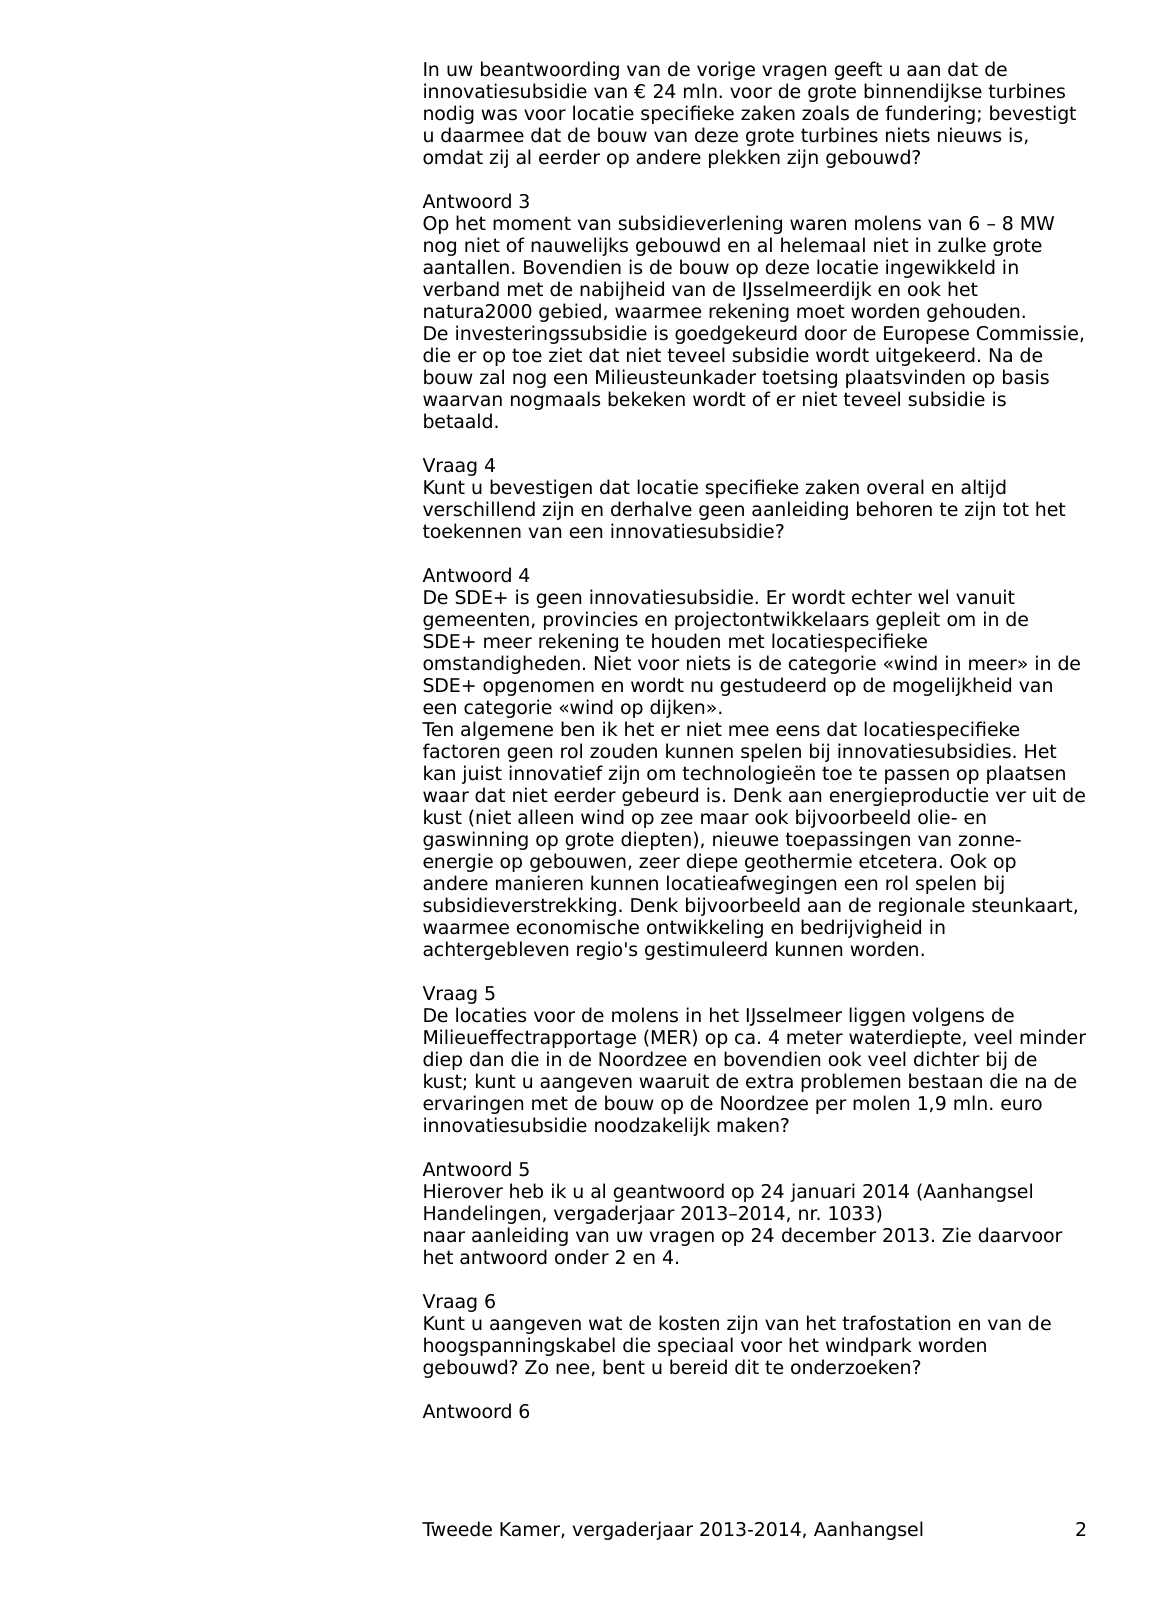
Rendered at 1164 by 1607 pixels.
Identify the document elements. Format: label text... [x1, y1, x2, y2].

text Ten algemene ben ik het er niet mee eens dat locatiespecifieke factoren geen rol zouden kunnen spelen bij innovatiesubsidies. Het kan juist innovatief zijn om technologieën toe te passen op plaatsen waar dat niet eerder gebeurd is. Denk aan energieproductie ver uit de kust (niet alleen wind op zee maar ook bijvoorbeeld olie- en gaswinning op grote diepten), nieuwe toepassingen van zonne-energie op gebouwen, zeer diepe geothermie etcetera. Ook op andere manieren kunnen locatieafwegingen een rol spelen bij subsidieverstrekking. Denk bijvoorbeeld aan de regionale steunkaart, waarmee economische ontwikkeling en bedrijvigheid in achtergebleven regio's gestimuleerd kunnen worden. [422, 719, 1087, 961]
text De SDE+ is geen innovatiesubsidie. Er wordt echter wel vanuit gemeenten, provincies en projectontwikkelaars gepleit om in de SDE+ meer rekening te houden met locatiespecifieke omstandigheden. Niet voor niets is de categorie «wind in meer» in de SDE+ opgenomen en wordt nu gestudeerd op de mogelijkheid van een categorie «wind op dijken». [422, 587, 1087, 719]
text Kunt u bevestigen dat locatie specifieke zaken overal en altijd verschillend zijn en derhalve geen aanleiding behoren te zijn tot het toekennen van een innovatiesubsidie? [422, 477, 1087, 543]
text Hierover heb ik u al geantwoord op 24 januari 2014 (Aanhangsel Handelingen, vergaderjaar 2013–2014, nr. 1033) [422, 1181, 1087, 1225]
text naar aanleiding van uw vragen op 24 december 2013. Zie daarvoor het antwoord onder 2 en 4. [422, 1225, 1087, 1269]
text De investeringssubsidie is goedgekeurd door de Europese Commissie, die er op toe ziet dat niet teveel subsidie wordt uitgekeerd. Na de bouw zal nog een Milieusteunkader toetsing plaatsvinden op basis waarvan nogmaals bekeken wordt of er niet teveel subsidie is betaald. [422, 323, 1087, 433]
text Vraag 5 [422, 983, 1087, 1005]
text Antwoord 5 [422, 1159, 1087, 1181]
text De locaties voor de molens in het IJsselmeer liggen volgens de Milieueffectrapportage (MER) op ca. 4 meter waterdiepte, veel minder diep dan die in de Noordzee en bovendien ook veel dichter bij de kust; kunt u aangeven waaruit de extra problemen bestaan die na de ervaringen met de bouw op de Noordzee per molen 1,9 mln. euro innovatiesubsidie noodzakelijk maken? [422, 1005, 1087, 1137]
text Vraag 6 [422, 1291, 1087, 1313]
text Kunt u aangeven wat de kosten zijn van het trafostation en van de hoogspanningskabel die speciaal voor het windpark worden gebouwd? Zo nee, bent u bereid dit te onderzoeken? [422, 1313, 1087, 1379]
text Vraag 4 [422, 455, 1087, 477]
text Antwoord 3 [422, 191, 1087, 213]
text Op het moment van subsidieverlening waren molens van 6 – 8 MW nog niet of nauwelijks gebouwd en al helemaal niet in zulke grote aantallen. Bovendien is de bouw op deze locatie ingewikkeld in verband met de nabijheid van de IJsselmeerdijk en ook het natura2000 gebied, waarmee rekening moet worden gehouden. [422, 213, 1087, 323]
text Antwoord 4 [422, 565, 1087, 587]
text In uw beantwoording van de vorige vragen geeft u aan dat de innovatiesubsidie van € 24 mln. voor de grote binnendijkse turbines nodig was voor locatie specifieke zaken zoals de fundering; bevestigt u daarmee dat de bouw van deze grote turbines niets nieuws is, omdat zij al eerder op andere plekken zijn gebouwd? [422, 59, 1087, 169]
text Antwoord 6 [422, 1401, 1087, 1423]
